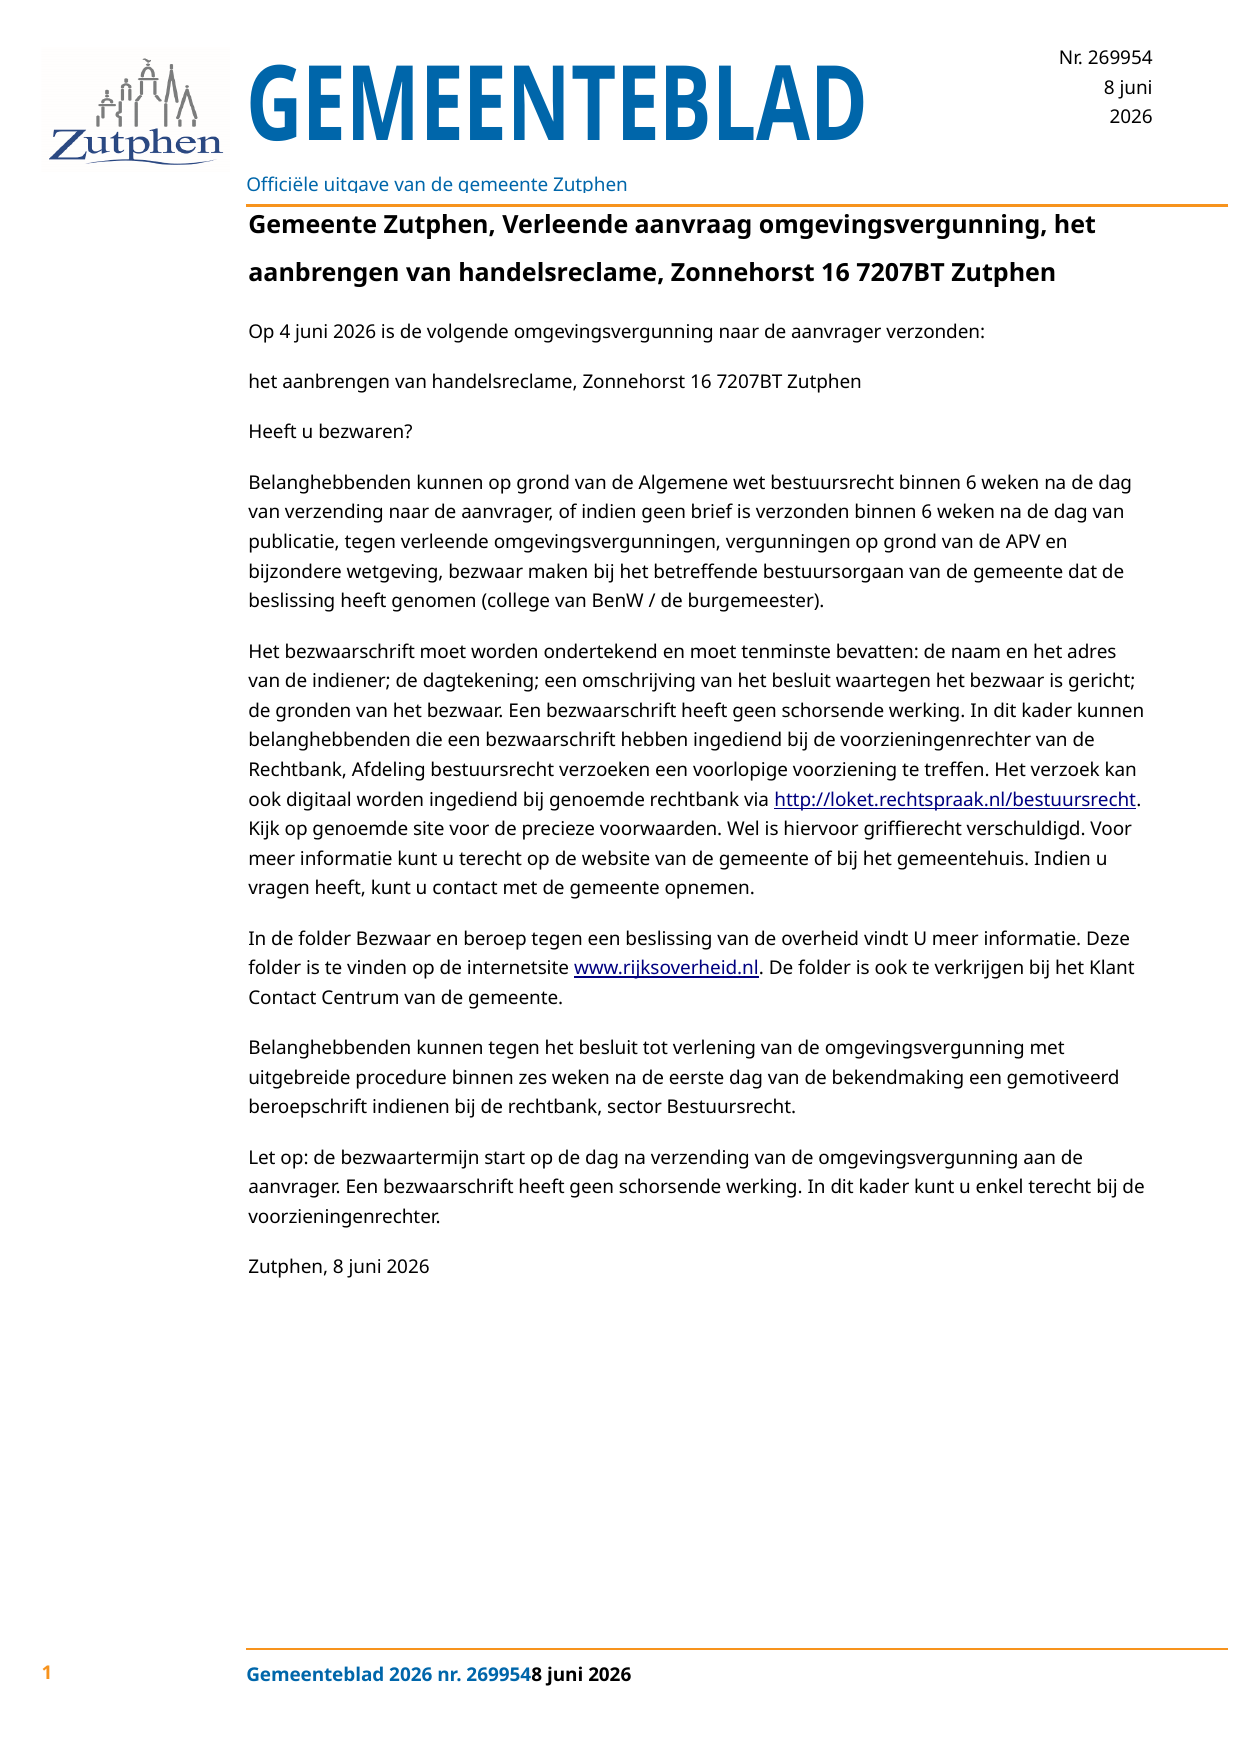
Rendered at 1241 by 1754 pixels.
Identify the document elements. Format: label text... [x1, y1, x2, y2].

text Heeft u bezwaren? [248, 419, 1152, 444]
text In de folder Bezwaar en beroep tegen een beslissing van de overheid vindt U meer informatie. Deze folder is te vinden op de internetsite www.rijksoverheid.nl. De folder is ook te verkrijgen bij het Klant Contact Centrum van de gemeente. [248, 925, 1152, 1010]
text Zutphen, 8 juni 2026 [248, 1254, 1152, 1279]
text Let op: de bezwaartermijn start op de dag na verzending van de omgevingsvergunning aan de aanvrager. Een bezwaarschrift heeft geen schorsende werking. In dit kader kunt u enkel terecht bij de voorzieningenrechter. [248, 1144, 1152, 1229]
text het aanbrengen van handelsreclame, Zonnehorst 16 7207BT Zutphen [248, 368, 1152, 394]
text Gemeente Zutphen, Verleende aanvraag omgevingsvergunning, het aanbrengen van handelsreclame, Zonnehorst 16 7207BT Zutphen [248, 207, 1152, 288]
text Belanghebbenden kunnen tegen het besluit tot verlening van de omgevingsvergunning met uitgebreide procedure binnen zes weken na de eerste dag van de bekendmaking een gemotiveerd beroepschrift indienen bij de rechtbank, sector Bestuursrecht. [248, 1034, 1152, 1119]
picture [41, 47, 231, 172]
text Op 4 juni 2026 is de volgende omgevingsvergunning naar de aanvrager verzonden: [248, 318, 1152, 344]
text Belanghebbenden kunnen op grond van de Algemene wet bestuursrecht binnen 6 weken na de dag van verzending naar de aanvrager, of indien geen brief is verzonden binnen 6 weken na de dag van publicatie, tegen verleende omgevingsvergunningen, vergunningen op grond van de APV en bijzondere wetgeving, bezwaar maken bij het betreffende bestuursorgaan van de gemeente dat de beslissing heeft genomen (college van BenW / de burgemeester). [248, 469, 1152, 613]
text Het bezwaarschrift moet worden ondertekend en moet tenminste bevatten: de naam en het adres van de indiener; de dagtekening; een omschrijving van het besluit waartegen het bezwaar is gericht; de gronden van het bezwaar. Een bezwaarschrift heeft geen schorsende werking. In dit kader kunnen belanghebbenden die een bezwaarschrift hebben ingediend bij de voorzieningenrechter van de Rechtbank, Afdeling bestuursrecht verzoeken een voorlopige voorziening te treffen. Het verzoek kan ook digitaal worden ingediend bij genoemde rechtbank via http://loket.rechtspraak.nl/bestuursrecht. Kijk op genoemde site voor de precieze voorwaarden. Wel is hiervoor griffierecht verschuldigd. Voor meer informatie kunt u terecht op de website van de gemeente of bij het gemeentehuis. Indien u vragen heeft, kunt u contact met de gemeente opnemen. [248, 638, 1152, 900]
